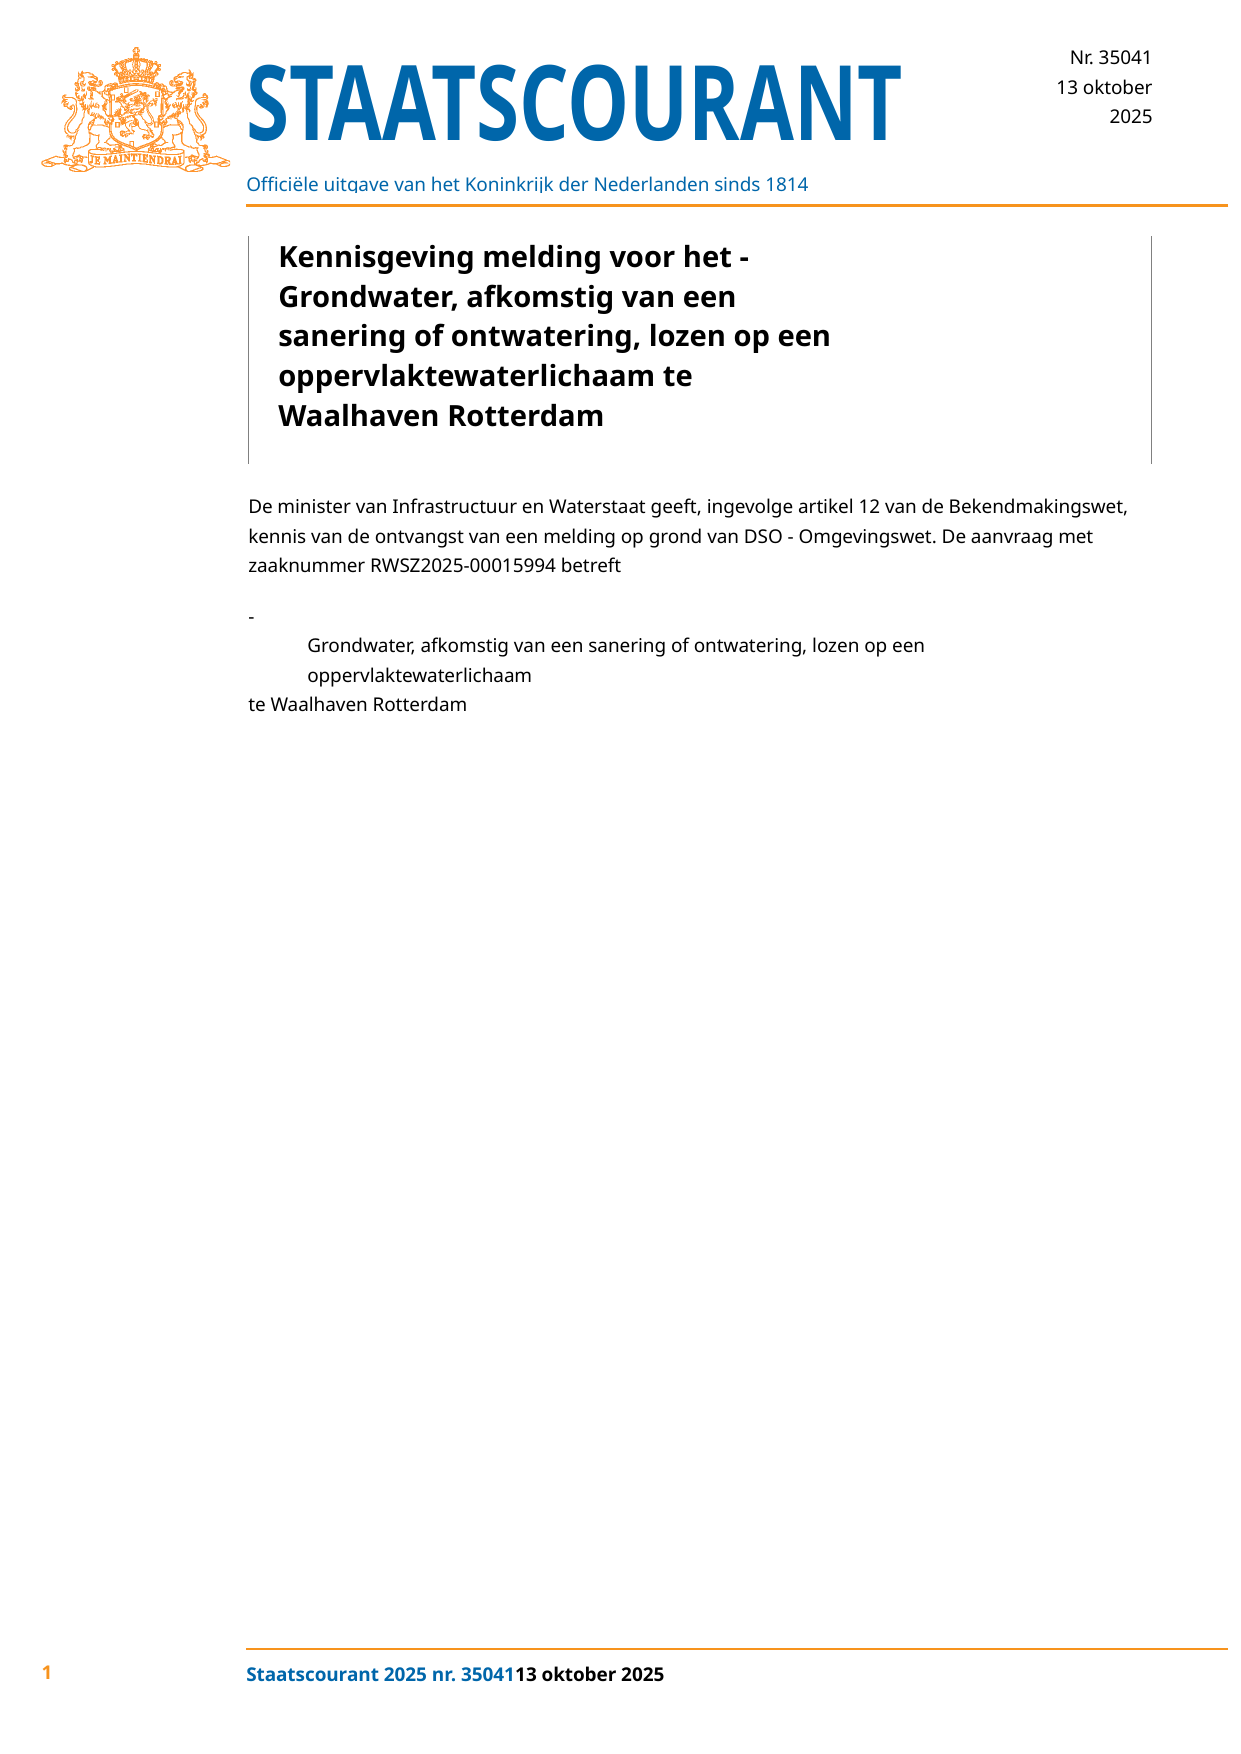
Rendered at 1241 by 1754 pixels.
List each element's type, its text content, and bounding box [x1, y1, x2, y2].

table_header [1090, 236, 1151, 413]
table_header [850, 236, 912, 413]
list Grondwater, afkomstig van een sanering of ontwatering, lozen op een oppervlaktewaterlichaam [248, 632, 1152, 688]
text te Waalhaven Rotterdam [248, 692, 1152, 717]
picture [41, 47, 231, 172]
text De minister van Infrastructuur en Waterstaat geeft, ingevolge artikel 12 van de Bekendmakingswet, kennis van de ontvangst van een melding op grond van DSO - Omgevingswet. De aanvraag met zaaknummer RWSZ2025-00015994 betreft [248, 493, 1152, 578]
picture [912, 236, 1090, 414]
table_header Kennisgeving melding voor het -Grondwater, afkomstig van een sanering of ontwatering, lozen op een oppervlaktewaterlichaam te Waalhaven Rotterdam [249, 236, 850, 464]
table_header [850, 414, 1151, 464]
